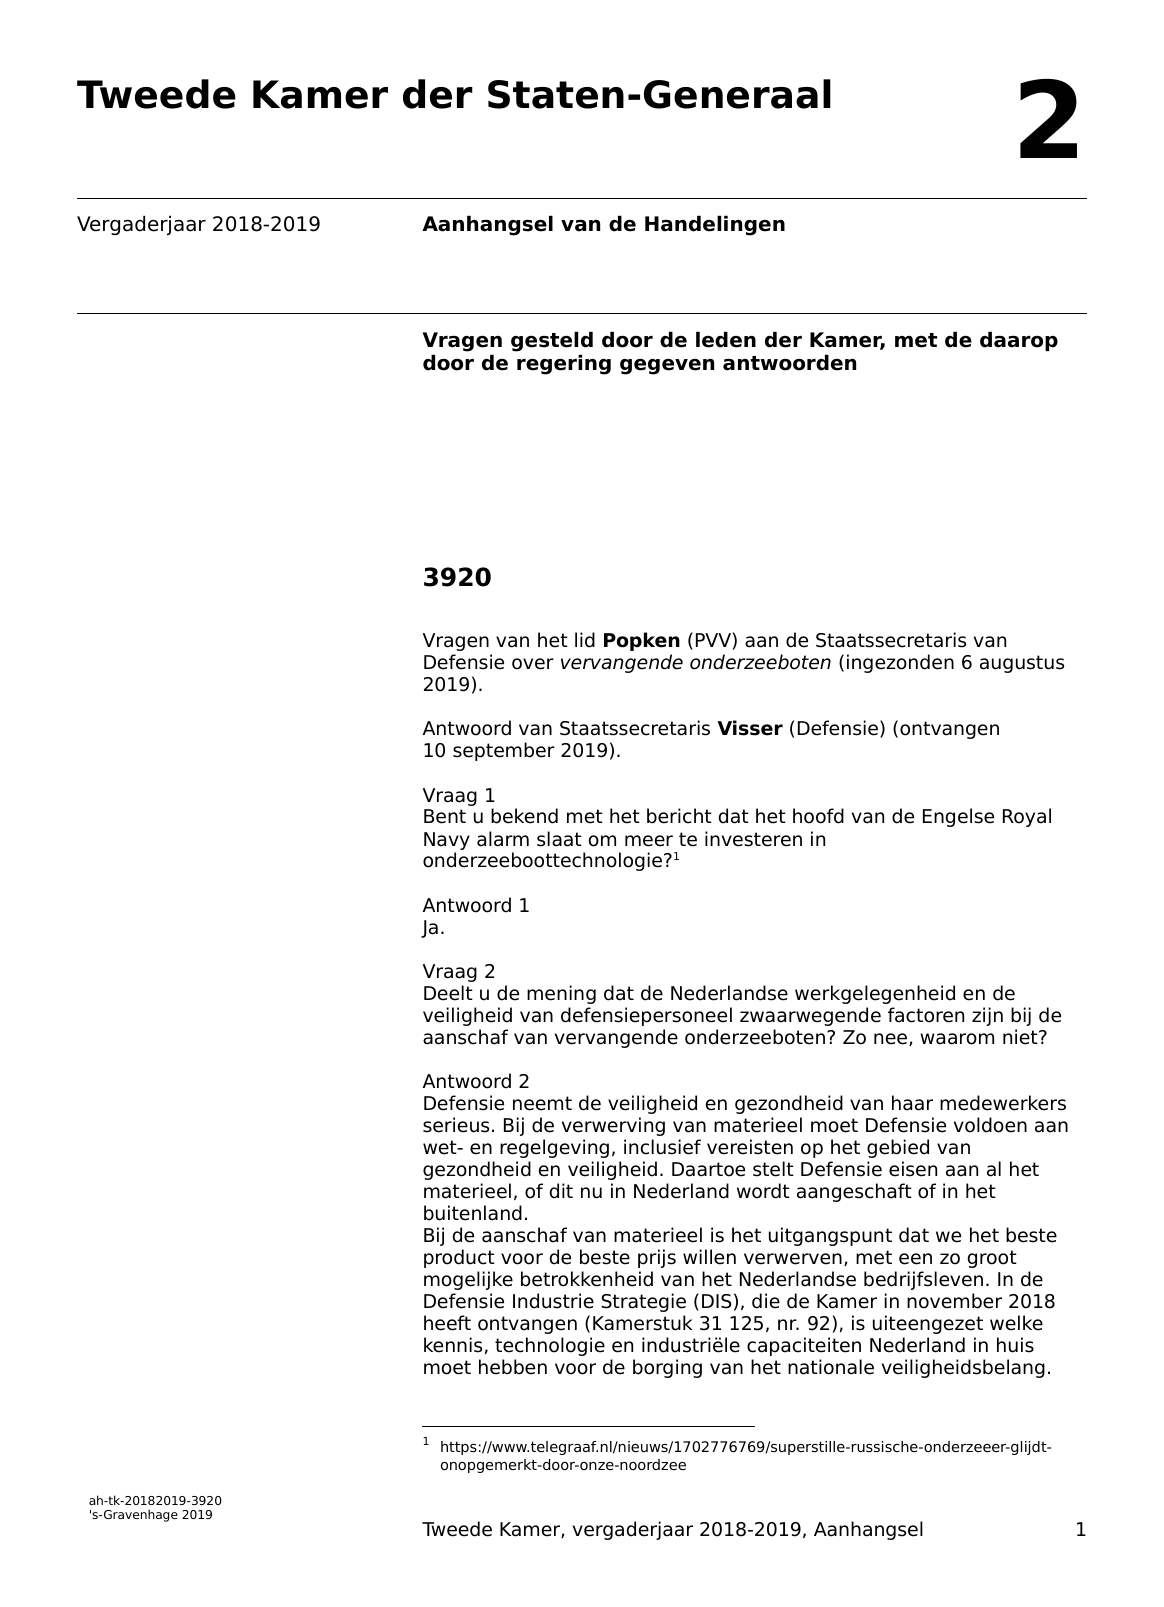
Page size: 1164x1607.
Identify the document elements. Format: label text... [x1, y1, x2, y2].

text 3920 [422, 563, 1087, 592]
text Antwoord 2 [422, 1071, 1087, 1093]
text Bij de aanschaf van materieel is het uitgangspunt dat we het beste product voor de beste prijs willen verwerven, met een zo groot mogelijke betrokkenheid van het Nederlandse bedrijfsleven. In de Defensie Industrie Strategie (DIS), die de Kamer in november 2018 heeft ontvangen (Kamerstuk 31 125, nr. 92), is uiteengezet welke kennis, technologie en industriële capaciteiten Nederland in huis moet hebben voor de borging van het nationale veiligheidsbelang. [422, 1225, 1087, 1378]
table_header 2 [886, 59, 1087, 198]
text ah-tk-20182019-3920 [88, 1494, 323, 1508]
table_header Tweede Kamer der Staten-Generaal [77, 59, 886, 198]
text Vragen van het lid Popken (PVV) aan de Staatssecretaris van Defensie over vervangende onderzeeboten (ingezonden 6 augustus 2019). [422, 630, 1087, 696]
text Vraag 1 [422, 784, 1087, 806]
text Antwoord 1 [422, 894, 1087, 917]
table_cell Vergaderjaar 2018-2019 [77, 199, 422, 313]
text https://www.telegraaf.nl/nieuws/1702776769/superstille-russische-onderzeeer-glijdt-onopgemerkt-door-onze-noordzee [422, 1435, 1087, 1474]
text Defensie neemt de veiligheid en gezondheid van haar medewerkers serieus. Bij de verwerving van materieel moet Defensie voldoen aan wet- en regelgeving, inclusief vereisten op het gebied van gezondheid en veiligheid. Daartoe stelt Defensie eisen aan al het materieel, of dit nu in Nederland wordt aangeschaft of in het buitenland. [422, 1093, 1087, 1225]
text Vraag 2 [422, 961, 1087, 983]
text 's-Gravenhage 2019 [88, 1508, 323, 1522]
table_cell [77, 314, 422, 375]
text Deelt u de mening dat de Nederlandse werkgelegenheid en de veiligheid van defensiepersoneel zwaarwegende factoren zijn bij de aanschaf van vervangende onderzeeboten? Zo nee, waarom niet? [422, 983, 1087, 1049]
table_cell Aanhangsel van de Handelingen [422, 199, 1087, 313]
table_cell Vragen gesteld door de leden der Kamer, met de daarop door de regering gegeven antwoorden [422, 314, 1087, 375]
text Ja. [422, 917, 1087, 938]
text Antwoord van Staatssecretaris Visser (Defensie) (ontvangen 10 september 2019). [422, 718, 1087, 762]
text Bent u bekend met het bericht dat het hoofd van de Engelse Royal Navy alarm slaat om meer te investeren in onderzeeboottechnologie? [422, 806, 1087, 872]
